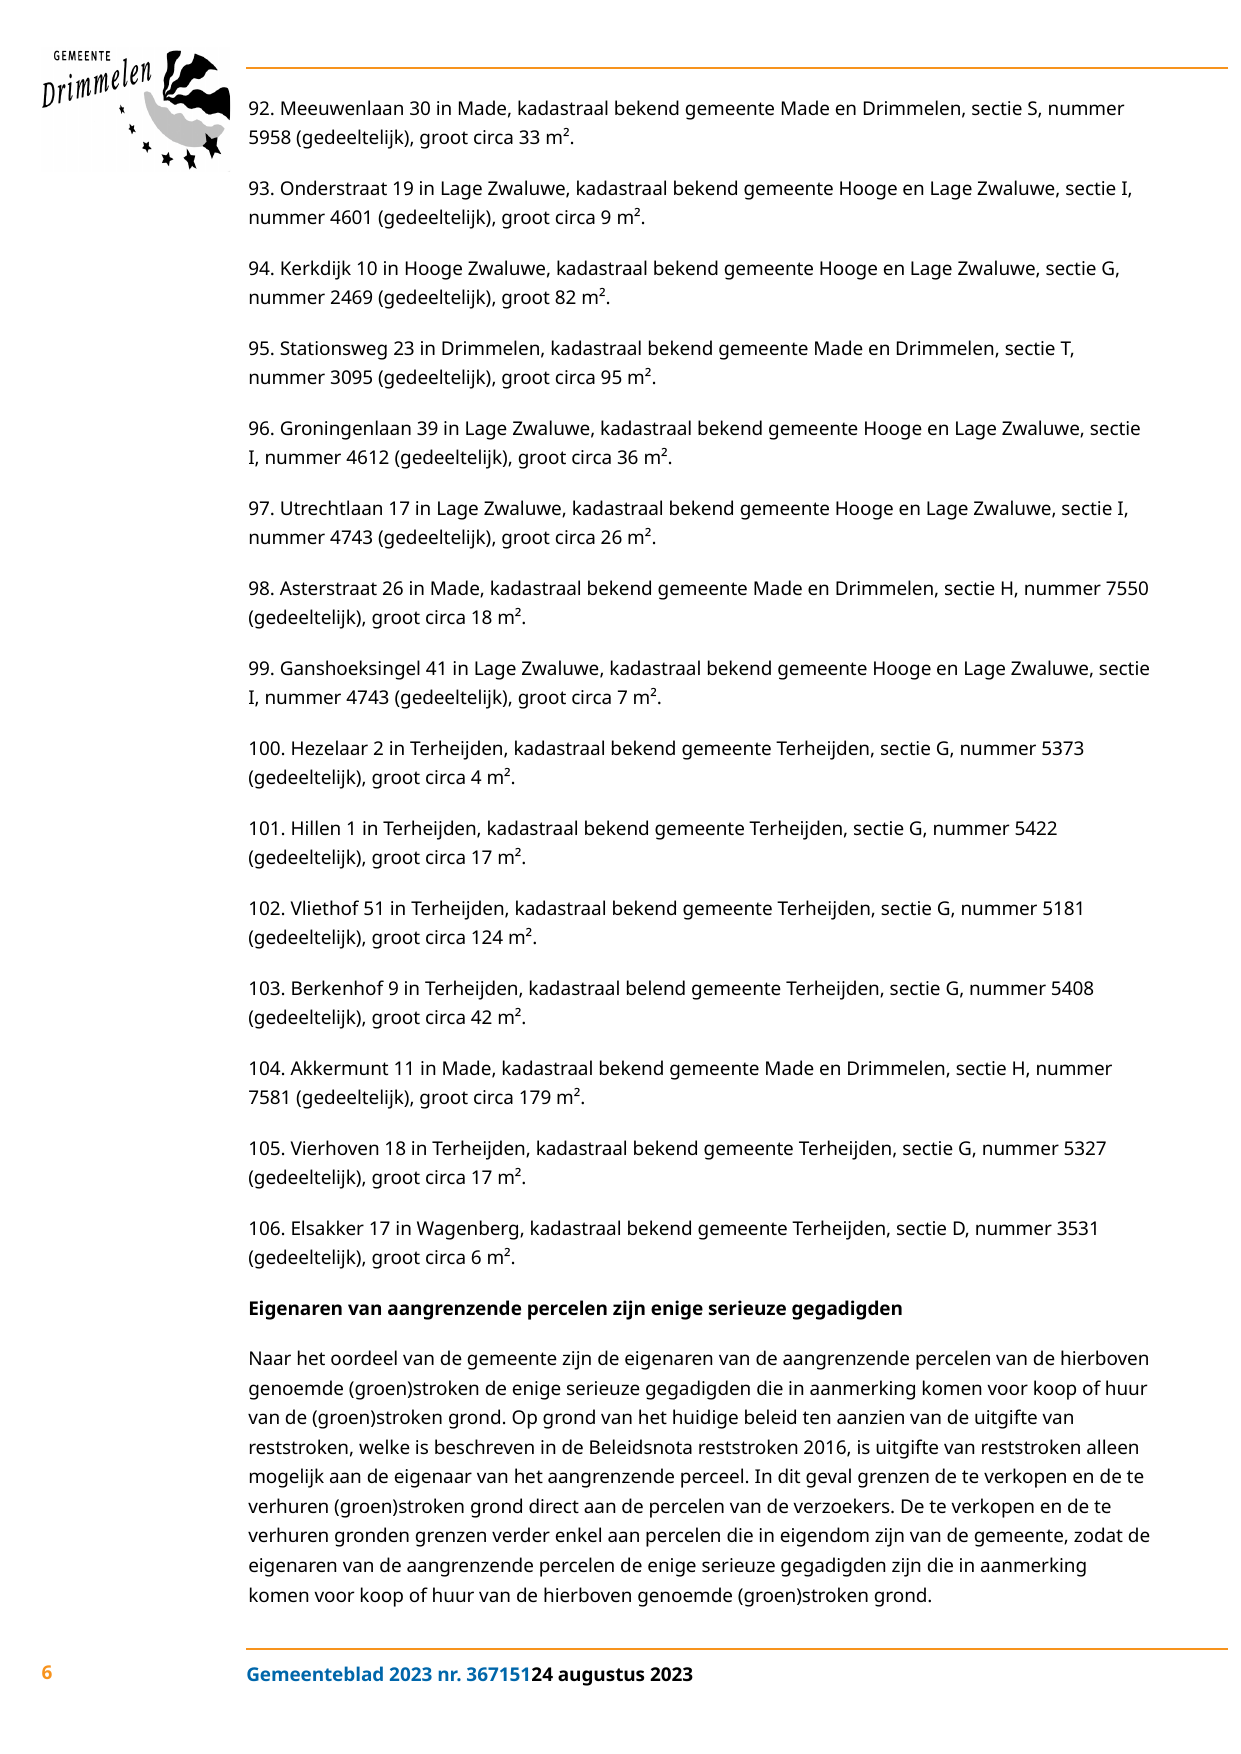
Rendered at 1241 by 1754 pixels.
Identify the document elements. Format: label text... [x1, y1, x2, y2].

text 94. Kerkdijk 10 in Hooge Zwaluwe, kadastraal bekend gemeente Hooge en Lage Zwaluwe, sectie G, nummer 2469 (gedeeltelijk), groot 82 m². [248, 255, 1152, 310]
text 96. Groningenlaan 39 in Lage Zwaluwe, kadastraal bekend gemeente Hooge en Lage Zwaluwe, sectie I, nummer 4612 (gedeeltelijk), groot circa 36 m². [248, 415, 1152, 470]
text 100. Hezelaar 2 in Terheijden, kadastraal bekend gemeente Terheijden, sectie G, nummer 5373 (gedeeltelijk), groot circa 4 m². [248, 735, 1152, 790]
text 104. Akkermunt 11 in Made, kadastraal bekend gemeente Made en Drimmelen, sectie H, nummer 7581 (gedeeltelijk), groot circa 179 m². [248, 1055, 1152, 1110]
text 101. Hillen 1 in Terheijden, kadastraal bekend gemeente Terheijden, sectie G, nummer 5422 (gedeeltelijk), groot circa 17 m². [248, 815, 1152, 870]
text 102. Vliethof 51 in Terheijden, kadastraal bekend gemeente Terheijden, sectie G, nummer 5181 (gedeeltelijk), groot circa 124 m². [248, 895, 1152, 950]
text 105. Vierhoven 18 in Terheijden, kadastraal bekend gemeente Terheijden, sectie G, nummer 5327 (gedeeltelijk), groot circa 17 m². [248, 1135, 1152, 1190]
text 97. Utrechtlaan 17 in Lage Zwaluwe, kadastraal bekend gemeente Hooge en Lage Zwaluwe, sectie I, nummer 4743 (gedeeltelijk), groot circa 26 m². [248, 495, 1152, 550]
text Eigenaren van aangrenzende percelen zijn enige serieuze gegadigden [248, 1295, 1152, 1321]
text 92. Meeuwenlaan 30 in Made, kadastraal bekend gemeente Made en Drimmelen, sectie S, nummer 5958 (gedeeltelijk), groot circa 33 m². [248, 95, 1152, 150]
text 103. Berkenhof 9 in Terheijden, kadastraal belend gemeente Terheijden, sectie G, nummer 5408 (gedeeltelijk), groot circa 42 m². [248, 975, 1152, 1030]
text 93. Onderstraat 19 in Lage Zwaluwe, kadastraal bekend gemeente Hooge en Lage Zwaluwe, sectie I, nummer 4601 (gedeeltelijk), groot circa 9 m². [248, 175, 1152, 230]
text Naar het oordeel van de gemeente zijn de eigenaren van de aangrenzende percelen van de hierboven genoemde (groen)stroken de enige serieuze gegadigden die in aanmerking komen voor koop of huur van de (groen)stroken grond. Op grond van het huidige beleid ten aanzien van de uitgifte van reststroken, welke is beschreven in de Beleidsnota reststroken 2016, is uitgifte van reststroken alleen mogelijk aan de eigenaar van het aangrenzende perceel. In dit geval grenzen de te verkopen en de te verhuren (groen)stroken grond direct aan de percelen van de verzoekers. De te verkopen en de te verhuren gronden grenzen verder enkel aan percelen die in eigendom zijn van de gemeente, zodat de eigenaren van de aangrenzende percelen de enige serieuze gegadigden zijn die in aanmerking komen voor koop of huur van de hierboven genoemde (groen)stroken grond. [248, 1345, 1152, 1608]
text 98. Asterstraat 26 in Made, kadastraal bekend gemeente Made en Drimmelen, sectie H, nummer 7550 (gedeeltelijk), groot circa 18 m². [248, 575, 1152, 630]
picture [41, 47, 231, 172]
text 99. Ganshoeksingel 41 in Lage Zwaluwe, kadastraal bekend gemeente Hooge en Lage Zwaluwe, sectie I, nummer 4743 (gedeeltelijk), groot circa 7 m². [248, 655, 1152, 710]
text 95. Stationsweg 23 in Drimmelen, kadastraal bekend gemeente Made en Drimmelen, sectie T, nummer 3095 (gedeeltelijk), groot circa 95 m². [248, 335, 1152, 390]
text 106. Elsakker 17 in Wagenberg, kadastraal bekend gemeente Terheijden, sectie D, nummer 3531 (gedeeltelijk), groot circa 6 m². [248, 1215, 1152, 1270]
